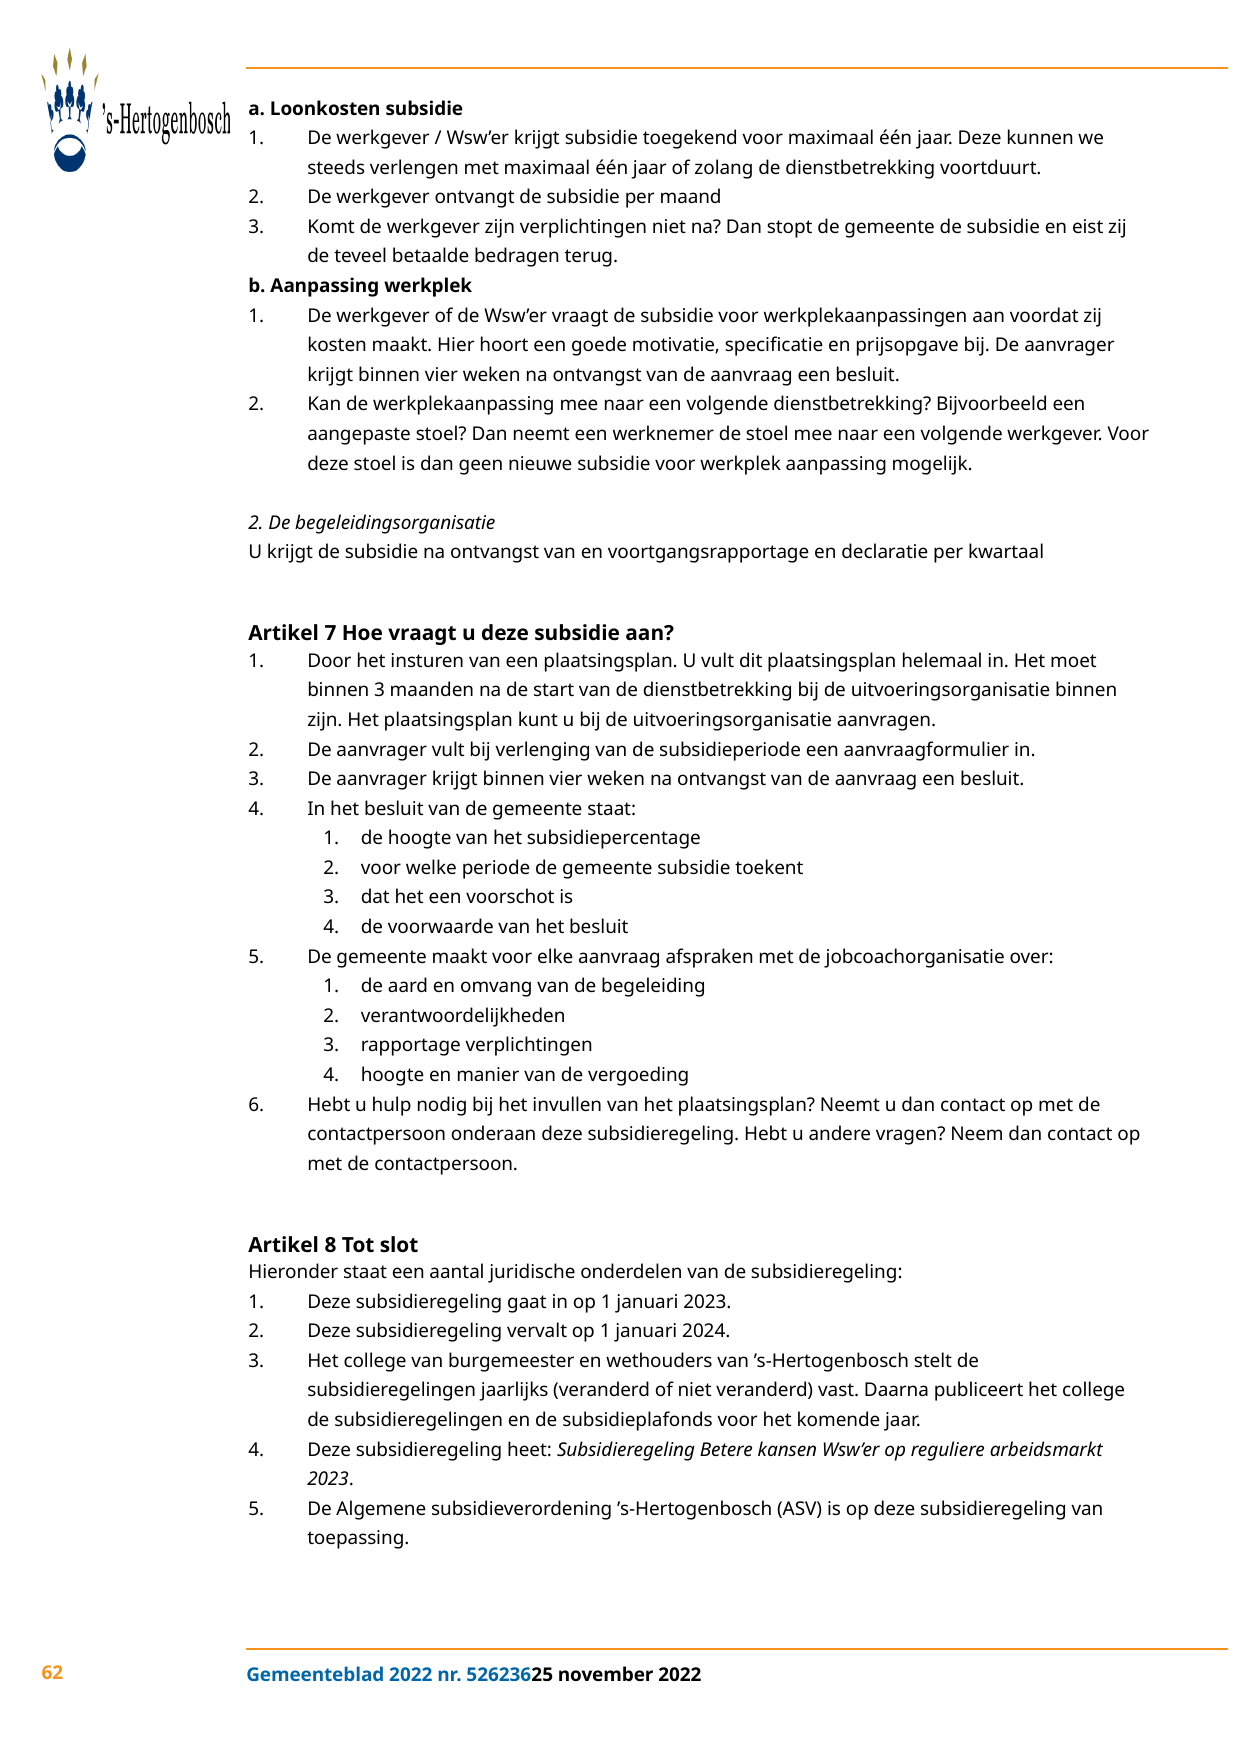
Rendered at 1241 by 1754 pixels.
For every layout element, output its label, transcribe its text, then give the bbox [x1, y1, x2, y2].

text a. Loonkosten subsidie [248, 95, 1152, 121]
text U krijgt de subsidie na ontvangst van en voortgangsrapportage en declaratie per kwartaal [248, 538, 1152, 564]
list Deze subsidieregeling vervalt op 1 januari 2024. [248, 1317, 1152, 1343]
list Hebt u hulp nodig bij het invullen van het plaatsingsplan? Neemt u dan contact op met de contactpersoon onderaan deze subsidieregeling. Hebt u andere vragen? Neem dan contact op met de contactpersoon. [248, 1091, 1152, 1176]
list de voorwaarde van het besluit [323, 913, 1152, 939]
list Kan de werkplekaanpassing mee naar een volgende dienstbetrekking? Bijvoorbeeld een aangepaste stoel? Dan neemt een werknemer de stoel mee naar een volgende werkgever. Voor deze stoel is dan geen nieuwe subsidie voor werkplek aanpassing mogelijk. [248, 391, 1152, 476]
list De gemeente maakt voor elke aanvraag afspraken met de jobcoachorganisatie over: [248, 943, 1152, 968]
list voor welke periode de gemeente subsidie toekent [323, 854, 1152, 880]
list de aard en omvang van de begeleiding [323, 972, 1152, 998]
text b. Aanpassing werkplek [248, 272, 1152, 298]
list De Algemene subsidieverordening ’s-Hertogenbosch (ASV) is op deze subsidieregeling van toepassing. [248, 1495, 1152, 1550]
text 2. De begeleidingsorganisatie [248, 509, 1152, 535]
list Door het insturen van een plaatsingsplan. U vult dit plaatsingsplan helemaal in. Het moet binnen 3 maanden na de start van de dienstbetrekking bij de uitvoeringsorganisatie binnen zijn. Het plaatsingsplan kunt u bij de uitvoeringsorganisatie aanvragen. [248, 647, 1152, 732]
list verantwoordelijkheden [323, 1002, 1152, 1028]
list Deze subsidieregeling heet: Subsidieregeling Betere kansen Wsw’er op reguliere arbeidsmarkt 2023. [248, 1436, 1152, 1491]
text Artikel 8 Tot slot [248, 1230, 1152, 1258]
list In het besluit van de gemeente staat: [248, 795, 1152, 821]
list Deze subsidieregeling gaat in op 1 januari 2023. [248, 1288, 1152, 1314]
list Komt de werkgever zijn verplichtingen niet na? Dan stopt de gemeente de subsidie en eist zij de teveel betaalde bedragen terug. [248, 213, 1152, 268]
list hoogte en manier van de vergoeding [323, 1061, 1152, 1087]
list De werkgever / Wsw’er krijgt subsidie toegekend voor maximaal één jaar. Deze kunnen we steeds verlengen met maximaal één jaar of zolang de dienstbetrekking voortduurt. [248, 124, 1152, 180]
list dat het een voorschot is [323, 884, 1152, 909]
picture [41, 47, 231, 172]
list rapportage verplichtingen [323, 1032, 1152, 1057]
list De werkgever ontvangt de subsidie per maand [248, 183, 1152, 209]
text Hieronder staat een aantal juridische onderdelen van de subsidieregeling: [248, 1258, 1152, 1284]
list De werkgever of de Wsw’er vraagt de subsidie voor werkplekaanpassingen aan voordat zij kosten maakt. Hier hoort een goede motivatie, specificatie en prijsopgave bij. De aanvrager krijgt binnen vier weken na ontvangst van de aanvraag een besluit. [248, 302, 1152, 387]
text Artikel 7 Hoe vraagt u deze subsidie aan? [248, 618, 1152, 647]
list de hoogte van het subsidiepercentage [323, 824, 1152, 850]
list Het college van burgemeester en wethouders van ’s-Hertogenbosch stelt de subsidieregelingen jaarlijks (veranderd of niet veranderd) vast. Daarna publiceert het college de subsidieregelingen en de subsidieplafonds voor het komende jaar. [248, 1347, 1152, 1432]
list De aanvrager vult bij verlenging van de subsidieperiode een aanvraagformulier in. [248, 736, 1152, 761]
list De aanvrager krijgt binnen vier weken na ontvangst van de aanvraag een besluit. [248, 765, 1152, 791]
